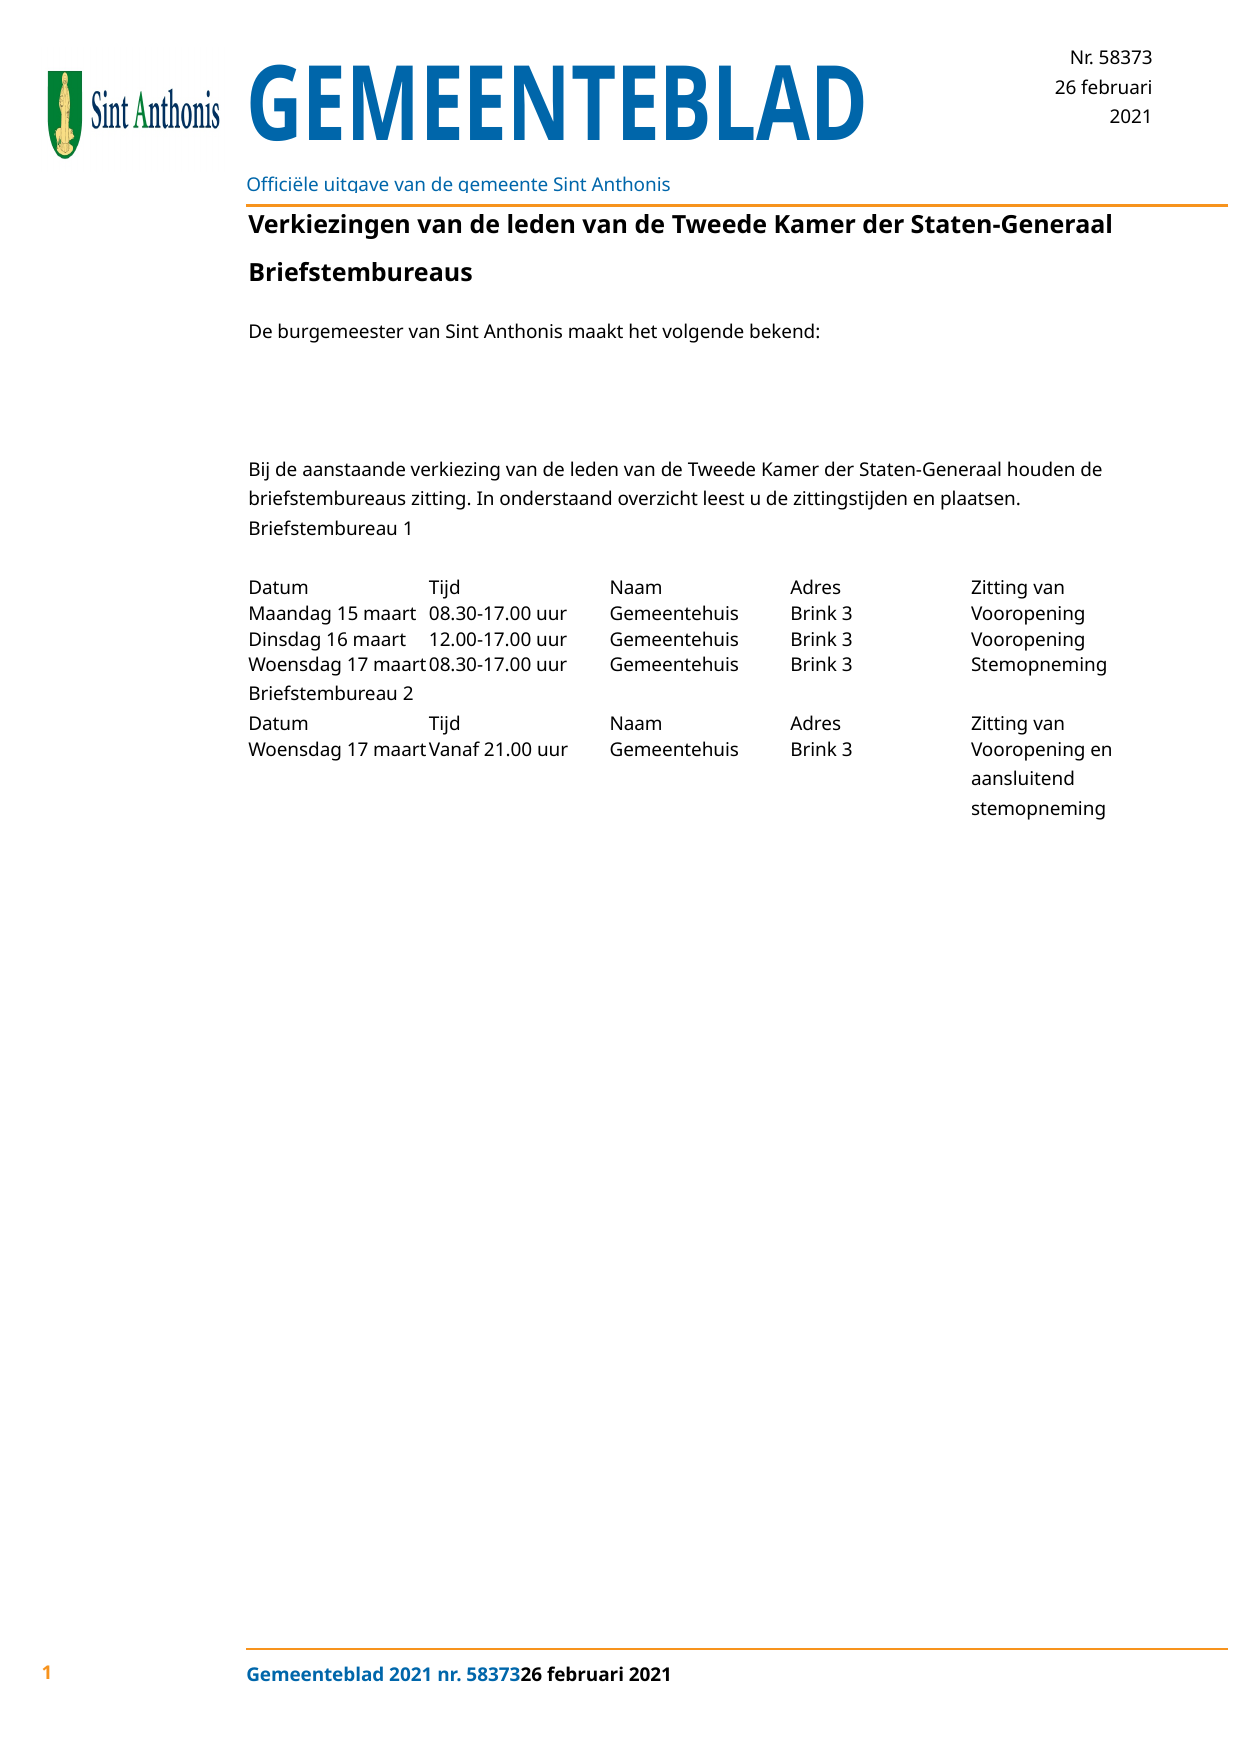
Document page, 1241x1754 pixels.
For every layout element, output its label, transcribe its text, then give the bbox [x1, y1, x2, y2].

table_cell 12.00-17.00 uur [429, 626, 609, 652]
table_cell Vooropening [971, 600, 1152, 626]
text De burgemeester van Sint Anthonis maakt het volgende bekend: [248, 318, 1152, 344]
table_cell Maandag 15 maart [248, 600, 429, 626]
table_cell Brink 3 [790, 652, 971, 677]
table_cell 08.30-17.00 uur [429, 600, 609, 626]
table_cell Woensdag 17 maart [248, 652, 429, 677]
table_cell 08.30-17.00 uur [429, 652, 609, 677]
table_header Tijd [429, 574, 609, 600]
table_cell Brink 3 [790, 626, 971, 652]
table_cell Brink 3 [790, 736, 971, 821]
table_cell Gemeentehuis [609, 600, 790, 626]
picture [41, 47, 231, 172]
text Verkiezingen van de leden van de Tweede Kamer der Staten-Generaal Briefstembureaus [248, 207, 1152, 288]
text Briefstembureau 1 [248, 515, 1152, 541]
table_cell Brink 3 [790, 600, 971, 626]
table_cell Gemeentehuis [609, 652, 790, 677]
table_header Datum [248, 574, 429, 600]
table_cell Gemeentehuis [609, 736, 790, 821]
table_header Zitting van [971, 710, 1152, 736]
table_cell Gemeentehuis [609, 626, 790, 652]
text Briefstembureau 2 [248, 681, 1152, 706]
table_header Tijd [429, 710, 609, 736]
table_header Adres [790, 574, 971, 600]
table_cell Vanaf 21.00 uur [429, 736, 609, 821]
table_header Adres [790, 710, 971, 736]
table_cell Vooropening en aansluitend stemopneming [971, 736, 1152, 821]
table_header Naam [609, 574, 790, 600]
text Bij de aanstaande verkiezing van de leden van de Tweede Kamer der Staten-Generaal houden de briefstembureaus zitting. In onderstaand overzicht leest u de zittingstijden en plaatsen. [248, 456, 1152, 511]
table_cell Woensdag 17 maart [248, 736, 429, 821]
table_cell Dinsdag 16 maart [248, 626, 429, 652]
table_header Naam [609, 710, 790, 736]
table_cell Stemopneming [971, 652, 1152, 677]
table_header Datum [248, 710, 429, 736]
table_cell Vooropening [971, 626, 1152, 652]
table_header Zitting van [971, 574, 1152, 600]
